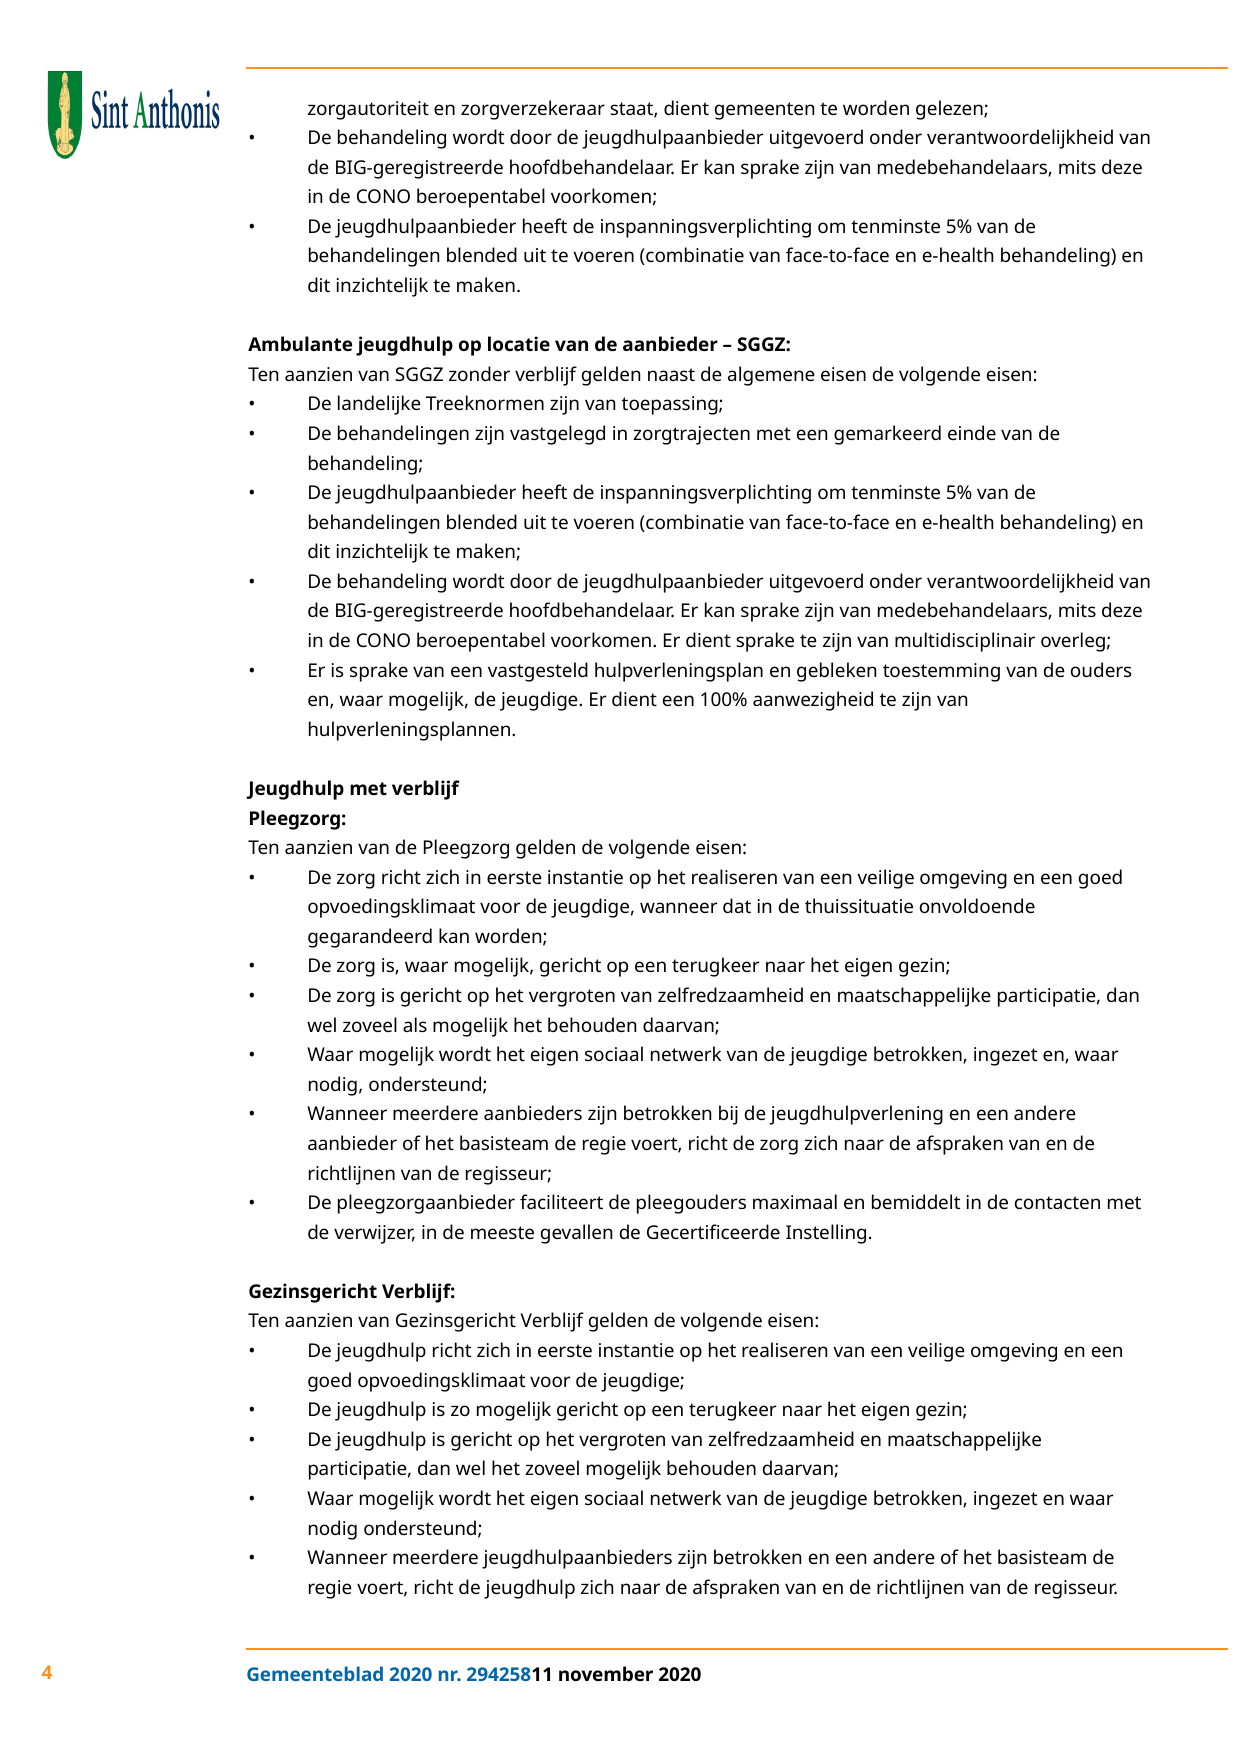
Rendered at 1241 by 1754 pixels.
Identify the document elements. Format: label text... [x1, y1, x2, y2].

text Pleegzorg: [248, 805, 1152, 831]
text Gezinsgericht Verblijf: [248, 1278, 1152, 1304]
text Ten aanzien van SGGZ zonder verblijf gelden naast de algemene eisen de volgende eisen: [248, 361, 1152, 387]
list De jeugdhulp richt zich in eerste instantie op het realiseren van een veilige omgeving en een goed opvoedingsklimaat voor de jeugdige; [248, 1337, 1152, 1393]
list De jeugdhulpaanbieder heeft de inspanningsverplichting om tenminste 5% van de behandelingen blended uit te voeren (combinatie van face-to-face en e-health behandeling) en dit inzichtelijk te maken; [248, 479, 1152, 564]
list Waar mogelijk wordt het eigen sociaal netwerk van de jeugdige betrokken, ingezet en waar nodig ondersteund; [248, 1485, 1152, 1541]
list De behandelingen zijn vastgelegd in zorgtrajecten met een gemarkeerd einde van de behandeling; [248, 420, 1152, 476]
list De zorg richt zich in eerste instantie op het realiseren van een veilige omgeving en een goed opvoedingsklimaat voor de jeugdige, wanneer dat in de thuissituatie onvoldoende gegarandeerd kan worden; [248, 864, 1152, 949]
list De jeugdhulp is gericht op het vergroten van zelfredzaamheid en maatschappelijke participatie, dan wel het zoveel mogelijk behouden daarvan; [248, 1426, 1152, 1481]
list De jeugdhulpaanbieder heeft de inspanningsverplichting om tenminste 5% van de behandelingen blended uit te voeren (combinatie van face-to-face en e-health behandeling) en dit inzichtelijk te maken. [248, 213, 1152, 298]
list De jeugdhulp is zo mogelijk gericht op een terugkeer naar het eigen gezin; [248, 1396, 1152, 1422]
list Wanneer meerdere aanbieders zijn betrokken bij de jeugdhulpverlening en een andere aanbieder of het basisteam de regie voert, richt de zorg zich naar de afspraken van en de richtlijnen van de regisseur; [248, 1101, 1152, 1186]
list De zorg is, waar mogelijk, gericht op een terugkeer naar het eigen gezin; [248, 953, 1152, 978]
text Ten aanzien van Gezinsgericht Verblijf gelden de volgende eisen: [248, 1308, 1152, 1333]
list De behandeling wordt door de jeugdhulpaanbieder uitgevoerd onder verantwoordelijkheid van de BIG-geregistreerde hoofdbehandelaar. Er kan sprake zijn van medebehandelaars, mits deze in de CONO beroepentabel voorkomen; [248, 124, 1152, 209]
text Ten aanzien van de Pleegzorg gelden de volgende eisen: [248, 834, 1152, 860]
list De behandeling wordt door de jeugdhulpaanbieder uitgevoerd onder verantwoordelijkheid van de BIG-geregistreerde hoofdbehandelaar. Er kan sprake zijn van medebehandelaars, mits deze in de CONO beroepentabel voorkomen. Er dient sprake te zijn van multidisciplinair overleg; [248, 568, 1152, 653]
list Er is sprake van een vastgesteld hulpverleningsplan en gebleken toestemming van de ouders en, waar mogelijk, de jeugdige. Er dient een 100% aanwezigheid te zijn van hulpverleningsplannen. [248, 657, 1152, 742]
list De landelijke Treeknormen zijn van toepassing; [248, 391, 1152, 416]
list Waar mogelijk wordt het eigen sociaal netwerk van de jeugdige betrokken, ingezet en, waar nodig, ondersteund; [248, 1041, 1152, 1097]
list Wanneer meerdere jeugdhulpaanbieders zijn betrokken en een andere of het basisteam de regie voert, richt de jeugdhulp zich naar de afspraken van en de richtlijnen van de regisseur. [248, 1544, 1152, 1600]
picture [41, 47, 231, 172]
text Ambulante jeugdhulp op locatie van de aanbieder – SGGZ: [248, 331, 1152, 357]
list De zorg is gericht op het vergroten van zelfredzaamheid en maatschappelijke participatie, dan wel zoveel als mogelijk het behouden daarvan; [248, 982, 1152, 1038]
list De pleegzorgaanbieder faciliteert de pleegouders maximaal en bemiddelt in de contacten met de verwijzer, in de meeste gevallen de Gecertificeerde Instelling. [248, 1189, 1152, 1245]
list zorgautoriteit en zorgverzekeraar staat, dient gemeenten te worden gelezen; [248, 95, 1152, 121]
text Jeugdhulp met verblijf [248, 775, 1152, 801]
